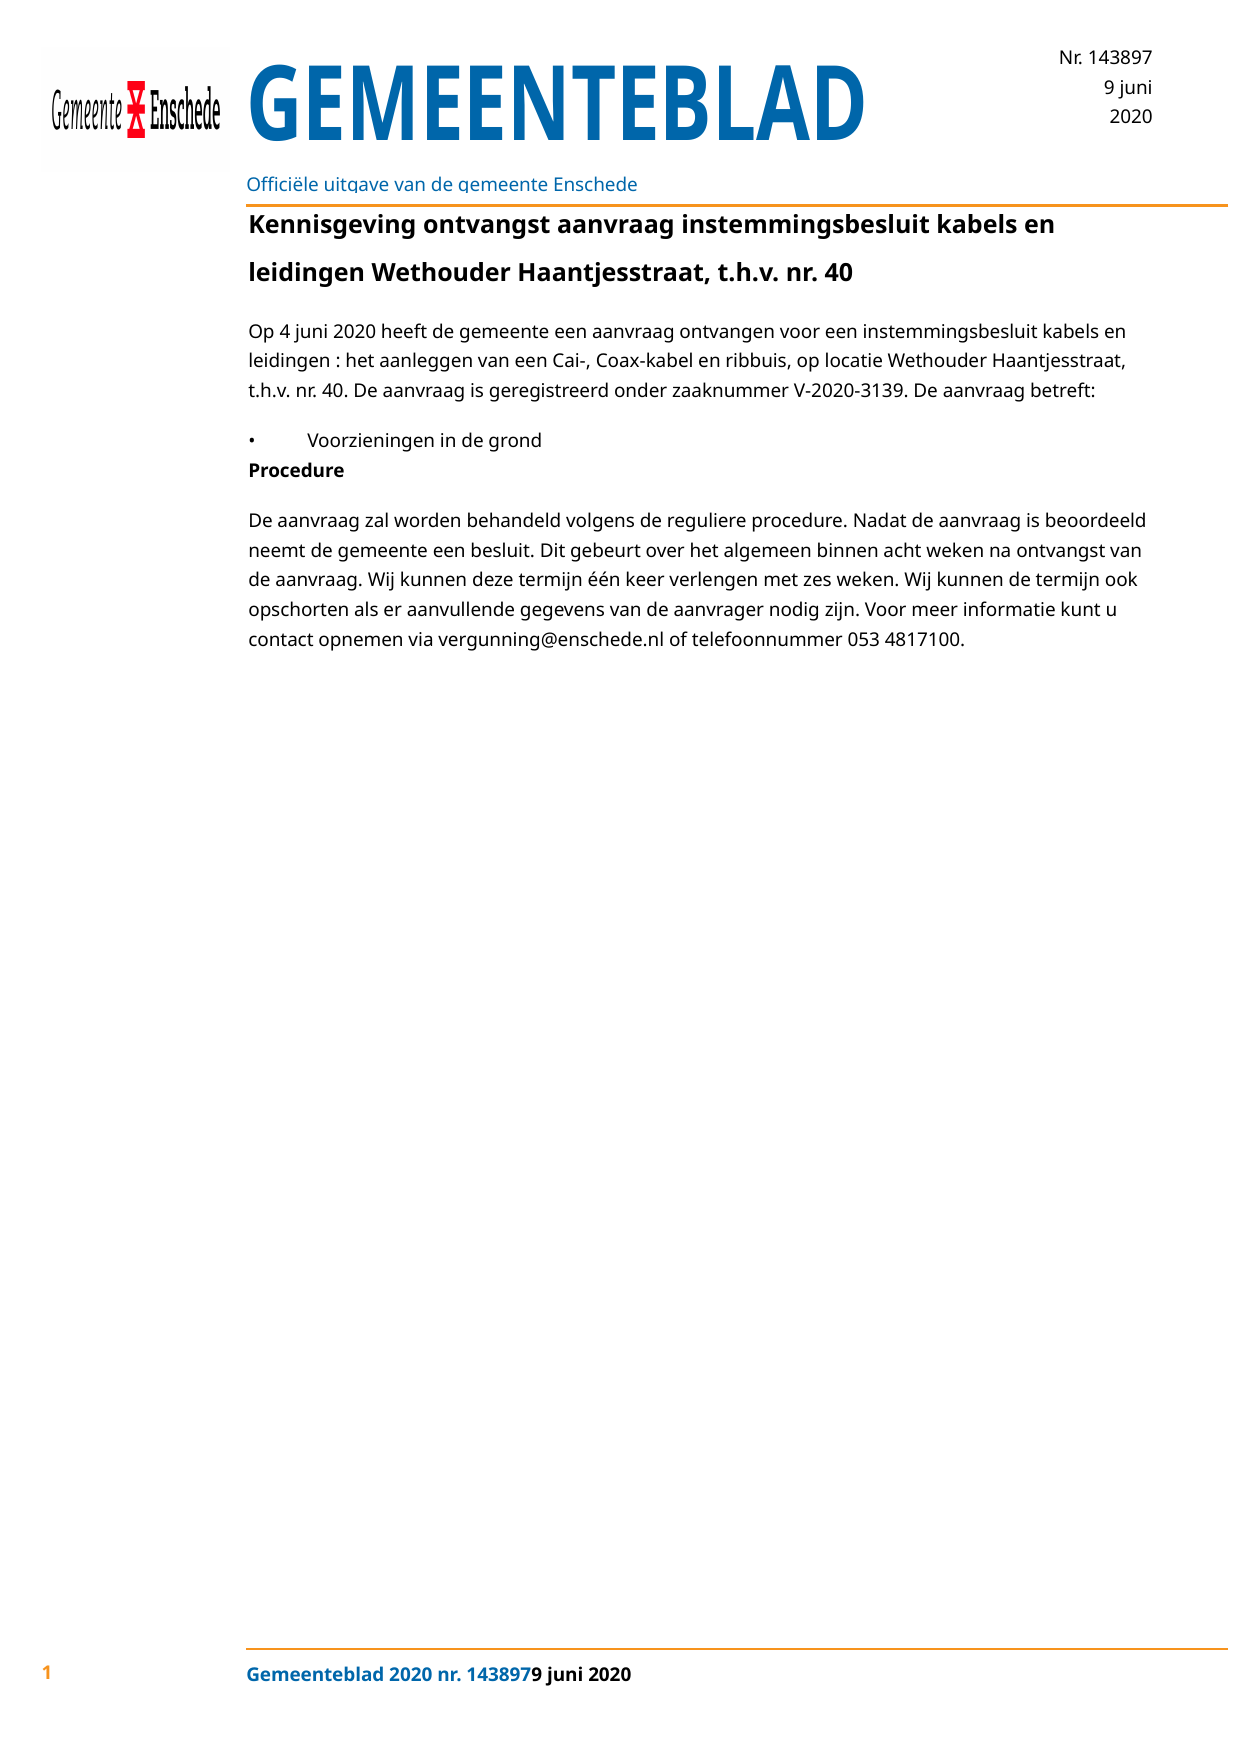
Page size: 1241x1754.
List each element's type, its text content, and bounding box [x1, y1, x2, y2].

picture [41, 47, 231, 172]
text Kennisgeving ontvangst aanvraag instemmingsbesluit kabels en leidingen Wethouder Haantjesstraat, t.h.v. nr. 40 [248, 207, 1152, 288]
list Voorzieningen in de grond [248, 427, 1152, 453]
text Procedure [248, 457, 1152, 483]
text Op 4 juni 2020 heeft de gemeente een aanvraag ontvangen voor een instemmingsbesluit kabels en leidingen : het aanleggen van een Cai-, Coax-kabel en ribbuis, op locatie Wethouder Haantjesstraat, t.h.v. nr. 40. De aanvraag is geregistreerd onder zaaknummer V-2020-3139. De aanvraag betreft: [248, 318, 1152, 403]
text De aanvraag zal worden behandeld volgens de reguliere procedure. Nadat de aanvraag is beoordeeld neemt de gemeente een besluit. Dit gebeurt over het algemeen binnen acht weken na ontvangst van de aanvraag. Wij kunnen deze termijn één keer verlengen met zes weken. Wij kunnen de termijn ook opschorten als er aanvullende gegevens van de aanvrager nodig zijn. Voor meer informatie kunt u contact opnemen via vergunning@enschede.nl of telefoonnummer 053 4817100. [248, 507, 1152, 652]
